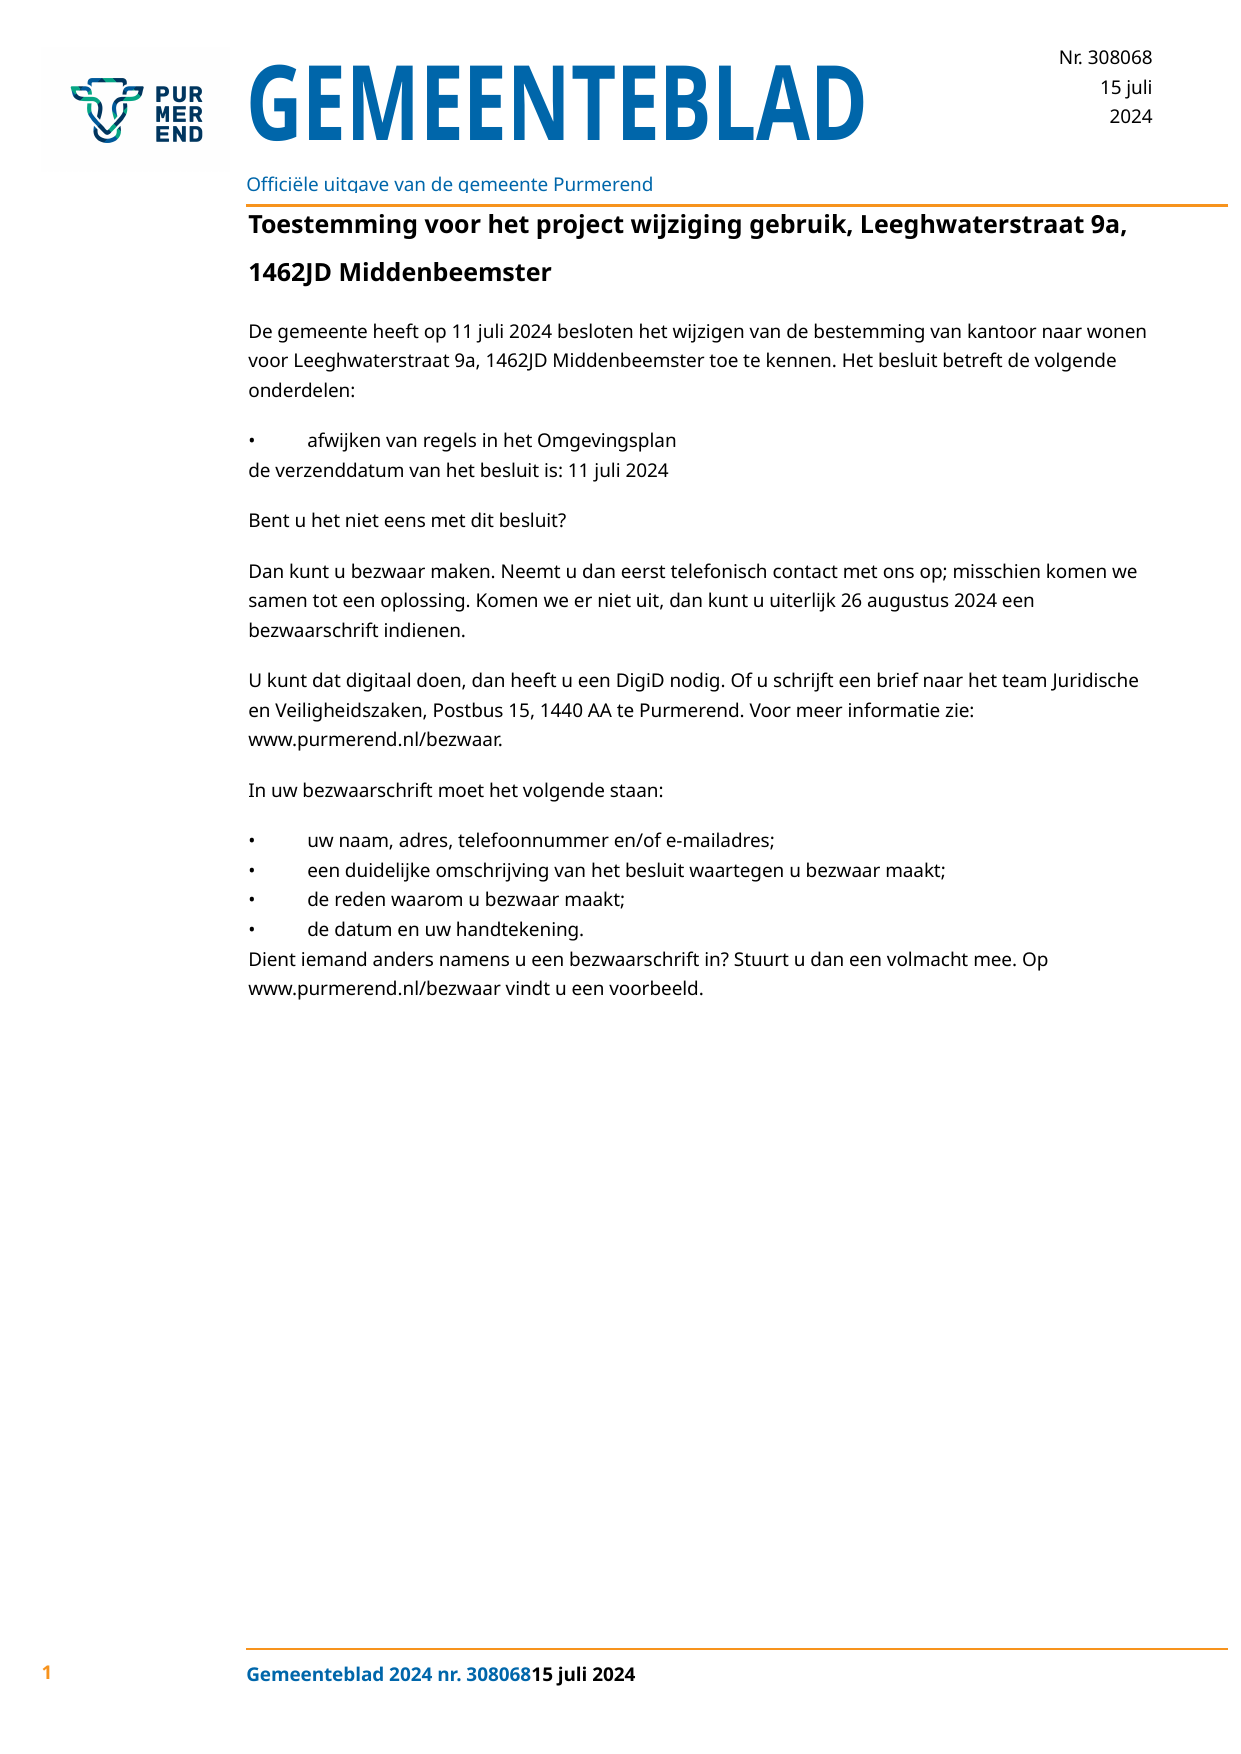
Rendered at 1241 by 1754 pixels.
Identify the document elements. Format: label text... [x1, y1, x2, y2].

text Bent u het niet eens met dit besluit? [248, 507, 1152, 533]
list afwijken van regels in het Omgevingsplan [248, 427, 1152, 453]
list uw naam, adres, telefoonnummer en/of e-mailadres; [248, 827, 1152, 853]
text De gemeente heeft op 11 juli 2024 besloten het wijzigen van de bestemming van kantoor naar wonen voor Leeghwaterstraat 9a, 1462JD Middenbeemster toe te kennen. Het besluit betreft de volgende onderdelen: [248, 318, 1152, 403]
list de reden waarom u bezwaar maakt; [248, 887, 1152, 912]
text de verzenddatum van het besluit is: 11 juli 2024 [248, 457, 1152, 483]
list de datum en uw handtekening. [248, 916, 1152, 942]
text Dient iemand anders namens u een bezwaarschrift in? Stuurt u dan een volmacht mee. Op www.purmerend.nl/bezwaar vindt u een voorbeeld. [248, 946, 1152, 1001]
list een duidelijke omschrijving van het besluit waartegen u bezwaar maakt; [248, 857, 1152, 883]
text Toestemming voor het project wijziging gebruik, Leeghwaterstraat 9a, 1462JD Middenbeemster [248, 207, 1152, 288]
picture [41, 47, 231, 172]
text U kunt dat digitaal doen, dan heeft u een DigiD nodig. Of u schrijft een brief naar het team Juridische en Veiligheidszaken, Postbus 15, 1440 AA te Purmerend. Voor meer informatie zie: www.purmerend.nl/bezwaar. [248, 667, 1152, 752]
text In uw bezwaarschrift moet het volgende staan: [248, 777, 1152, 803]
text Dan kunt u bezwaar maken. Neemt u dan eerst telefonisch contact met ons op; misschien komen we samen tot een oplossing. Komen we er niet uit, dan kunt u uiterlijk 26 augustus 2024 een bezwaarschrift indienen. [248, 558, 1152, 643]
